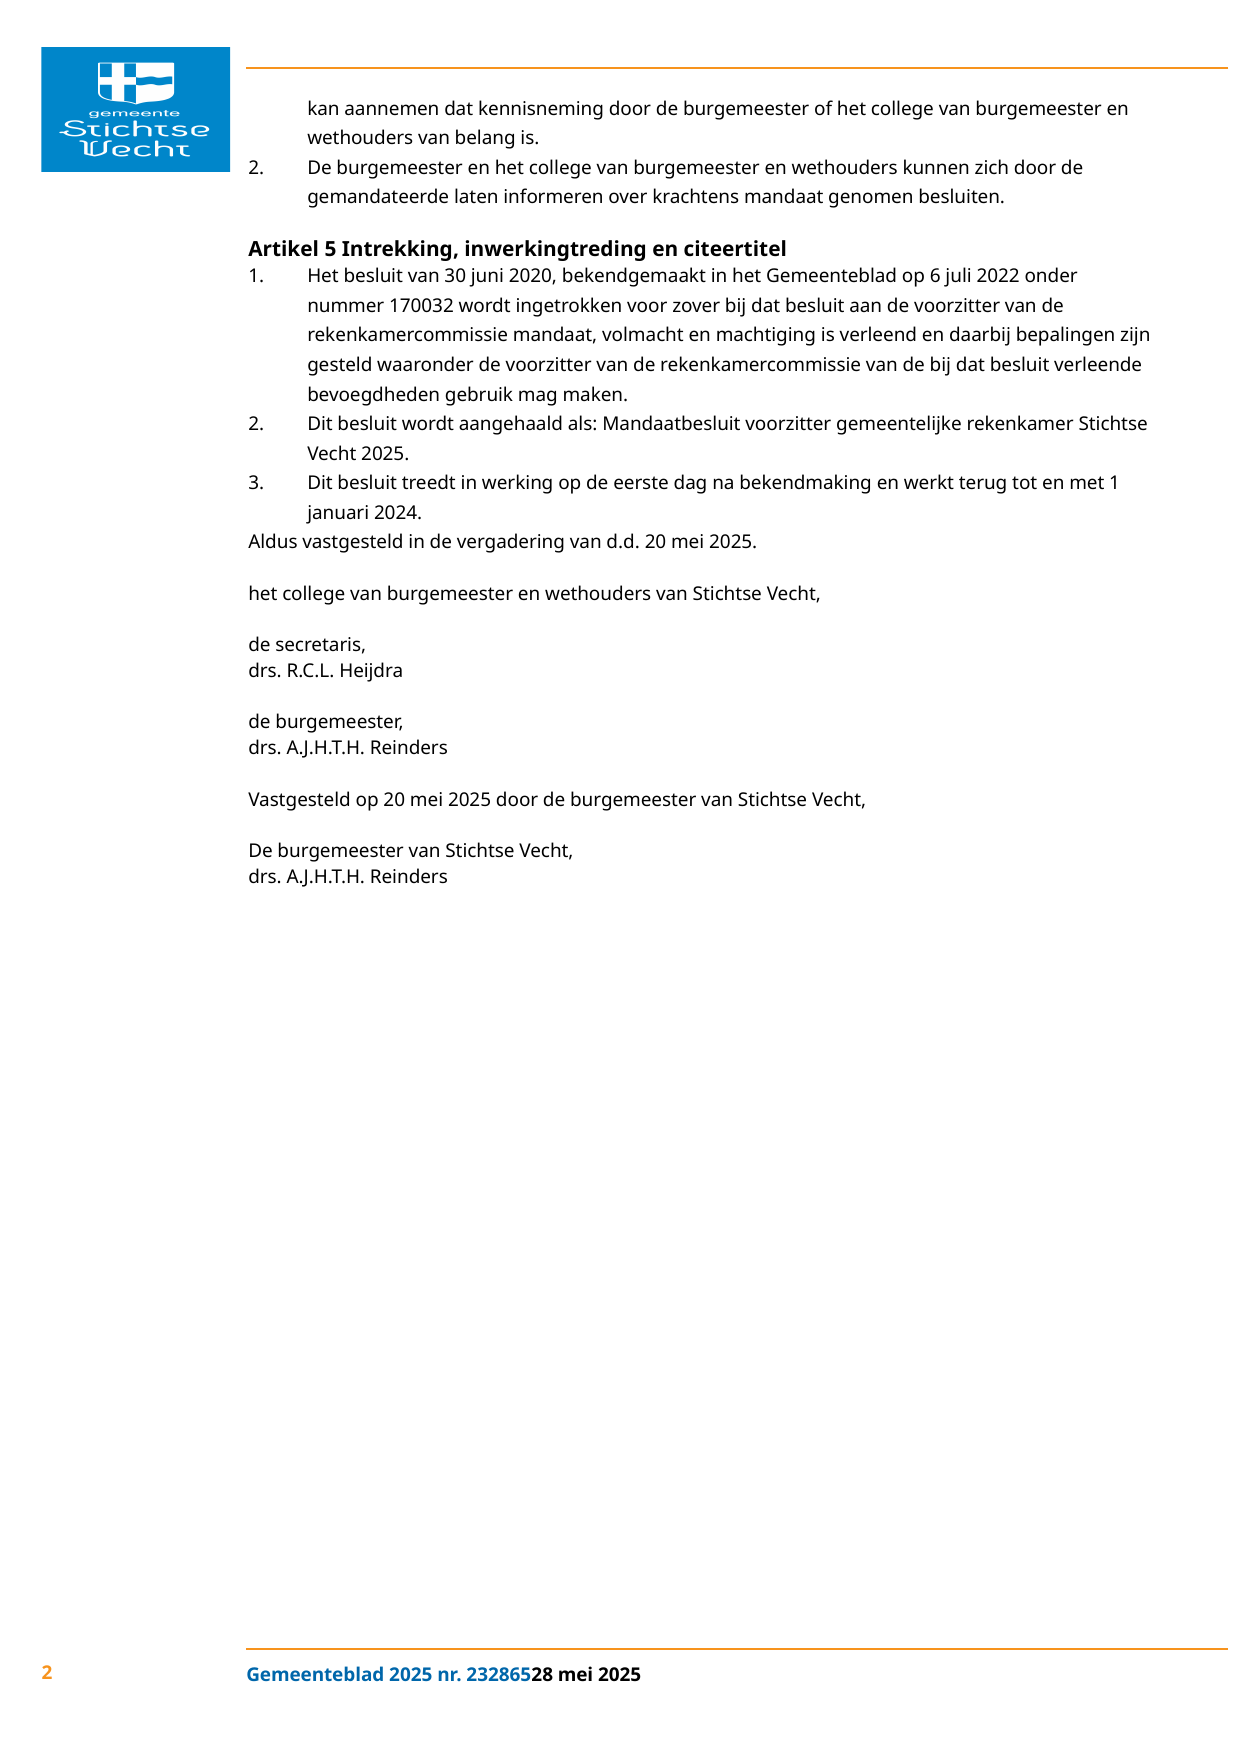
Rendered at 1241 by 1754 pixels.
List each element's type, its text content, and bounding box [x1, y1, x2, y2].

list kan aannemen dat kennisneming door de burgemeester of het college van burgemeester en wethouders van belang is. [248, 95, 1152, 150]
text drs. A.J.H.T.H. Reinders [248, 734, 1152, 760]
list Dit besluit treedt in werking op de eerste dag na bekendmaking en werkt terug tot en met 1 januari 2024. [248, 469, 1152, 525]
text De burgemeester van Stichtse Vecht, [248, 837, 1152, 863]
list Dit besluit wordt aangehaald als: Mandaatbesluit voorzitter gemeentelijke rekenkamer Stichtse Vecht 2025. [248, 410, 1152, 466]
list De burgemeester en het college van burgemeester en wethouders kunnen zich door de gemandateerde laten informeren over krachtens mandaat genomen besluiten. [248, 154, 1152, 209]
text Aldus vastgesteld in de vergadering van d.d. 20 mei 2025. [248, 529, 1152, 554]
text Vastgesteld op 20 mei 2025 door de burgemeester van Stichtse Vecht, [248, 786, 1152, 812]
list Het besluit van 30 juni 2020, bekendgemaakt in het Gemeenteblad op 6 juli 2022 onder nummer 170032 wordt ingetrokken voor zover bij dat besluit aan de voorzitter van de rekenkamercommissie mandaat, volmacht en machtiging is verleend en daarbij bepalingen zijn gesteld waaronder de voorzitter van de rekenkamercommissie van de bij dat besluit verleende bevoegdheden gebruik mag maken. [248, 262, 1152, 406]
text drs. R.C.L. Heijdra [248, 657, 1152, 683]
text drs. A.J.H.T.H. Reinders [248, 863, 1152, 889]
picture [99, 63, 135, 101]
picture [137, 63, 174, 103]
text de secretaris, [248, 632, 1152, 657]
text het college van burgemeester en wethouders van Stichtse Vecht, [248, 580, 1152, 606]
text Artikel 5 Intrekking, inwerkingtreding en citeertitel [248, 234, 1152, 262]
text de burgemeester, [248, 709, 1152, 734]
